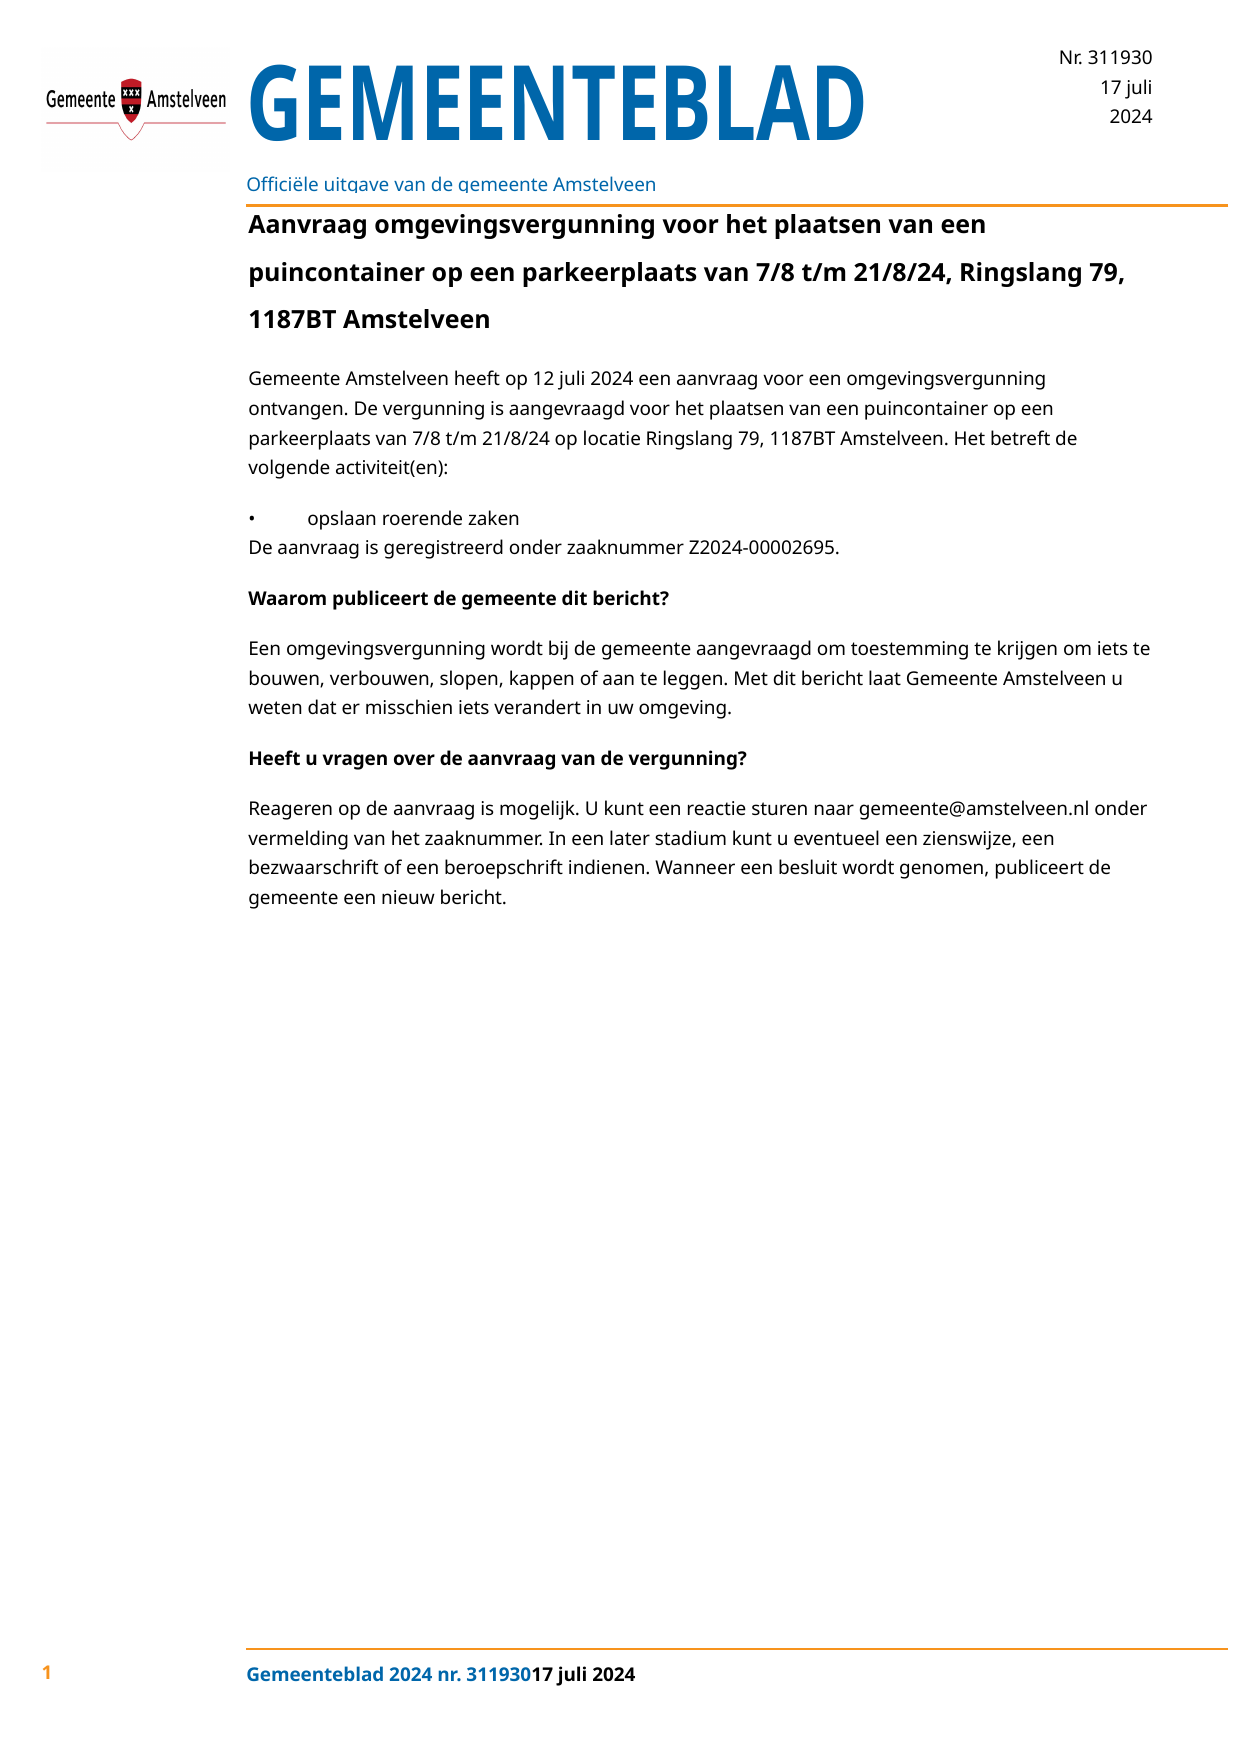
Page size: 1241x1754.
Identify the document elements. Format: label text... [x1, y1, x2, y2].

text Reageren op de aanvraag is mogelijk. U kunt een reactie sturen naar gemeente@amstelveen.nl onder vermelding van het zaaknummer. In een later stadium kunt u eventueel een zienswijze, een bezwaarschrift of een beroepschrift indienen. Wanneer een besluit wordt genomen, publiceert de gemeente een nieuw bericht. [248, 795, 1152, 909]
text Een omgevingsvergunning wordt bij de gemeente aangevraagd om toestemming te krijgen om iets te bouwen, verbouwen, slopen, kappen of aan te leggen. Met dit bericht laat Gemeente Amstelveen u weten dat er misschien iets verandert in uw omgeving. [248, 635, 1152, 720]
list opslaan roerende zaken [248, 505, 1152, 530]
text Aanvraag omgevingsvergunning voor het plaatsen van een puincontainer op een parkeerplaats van 7/8 t/m 21/8/24, Ringslang 79, 1187BT Amstelveen [248, 207, 1152, 336]
text Gemeente Amstelveen heeft op 12 juli 2024 een aanvraag voor een omgevingsvergunning ontvangen. De vergunning is aangevraagd voor het plaatsen van een puincontainer op een parkeerplaats van 7/8 t/m 21/8/24 op locatie Ringslang 79, 1187BT Amstelveen. Het betreft de volgende activiteit(en): [248, 366, 1152, 480]
picture [41, 47, 231, 172]
text De aanvraag is geregistreerd onder zaaknummer Z2024-00002695. [248, 534, 1152, 560]
text Heeft u vragen over de aanvraag van de vergunning? [248, 745, 1152, 770]
text Waarom publiceert de gemeente dit bericht? [248, 585, 1152, 610]
